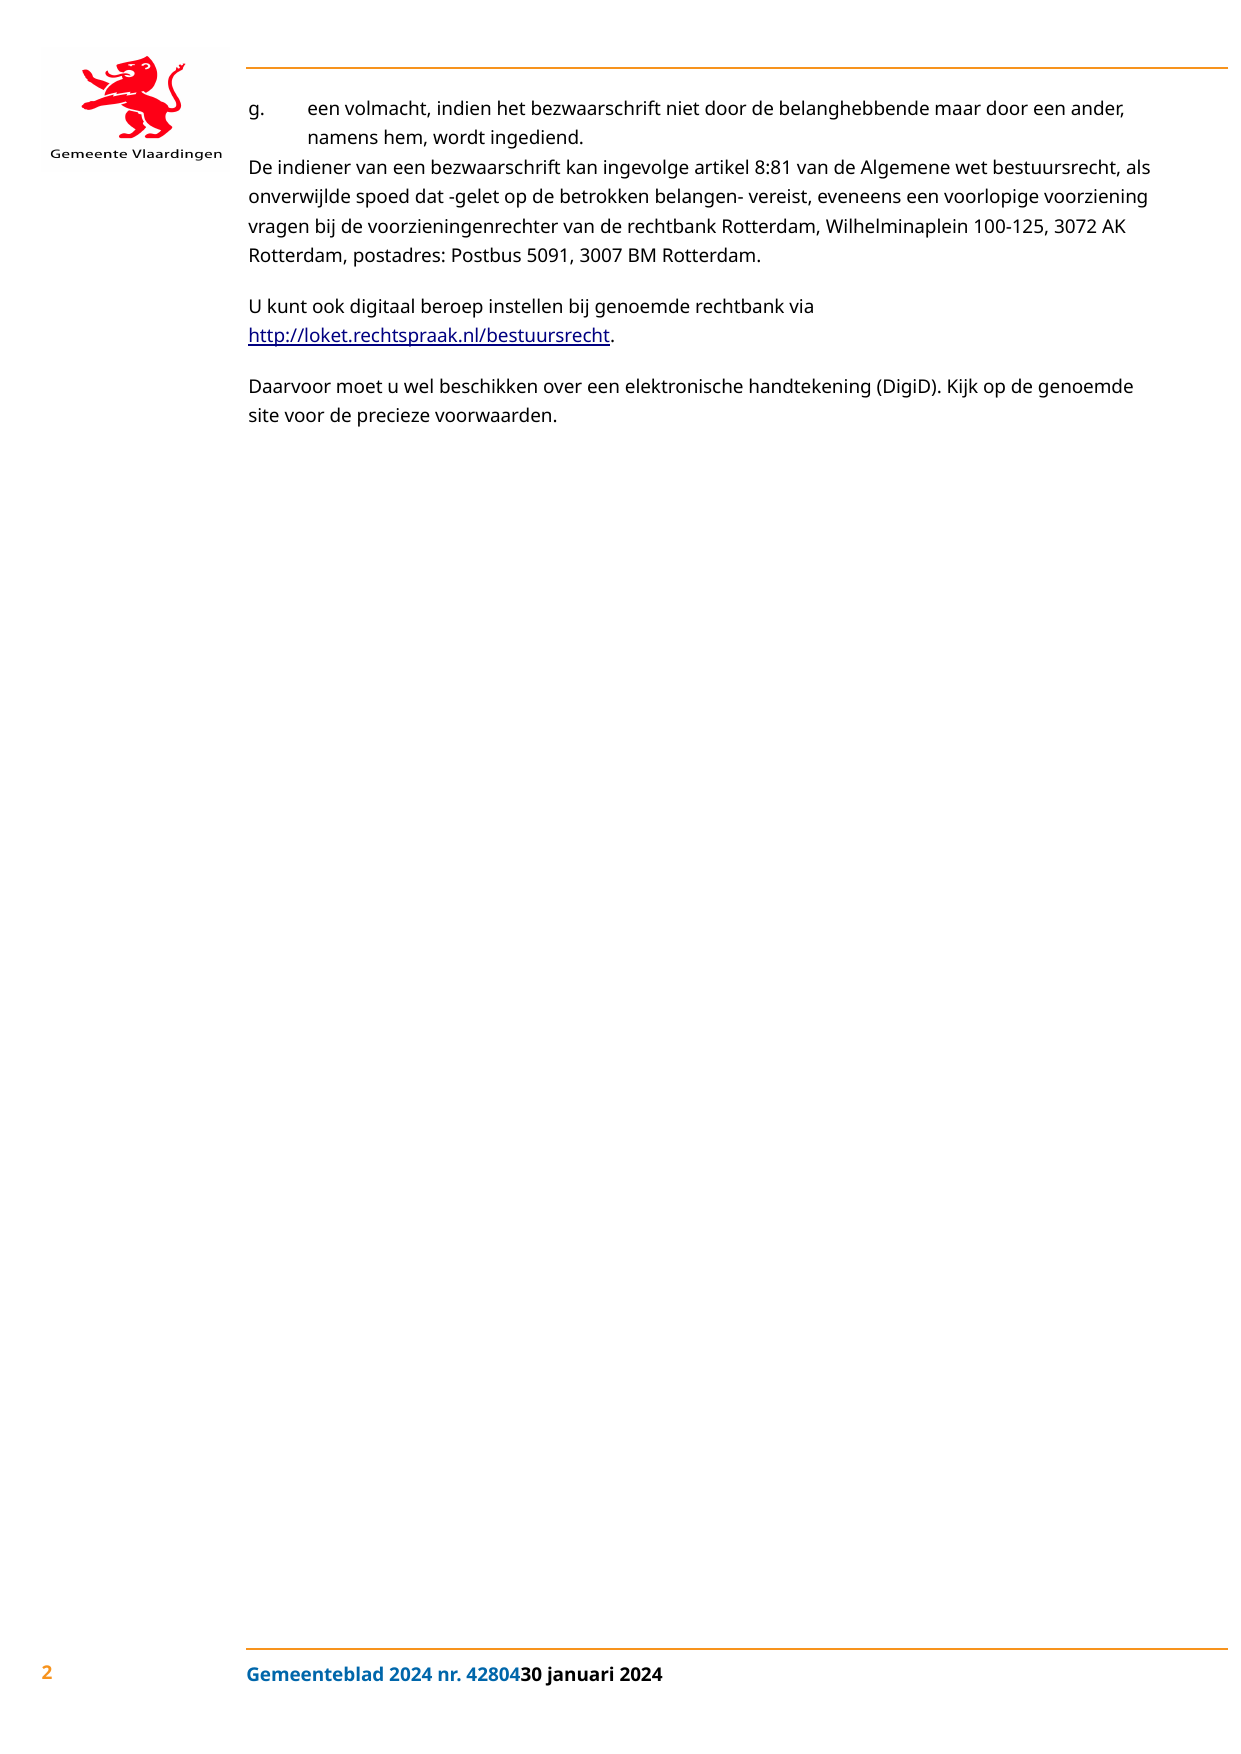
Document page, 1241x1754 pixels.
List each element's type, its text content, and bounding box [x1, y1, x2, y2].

text De indiener van een bezwaarschrift kan ingevolge artikel 8:81 van de Algemene wet bestuursrecht, als onverwijlde spoed dat -gelet op de betrokken belangen- vereist, eveneens een voorlopige voorziening vragen bij de voorzieningenrechter van de rechtbank Rotterdam, Wilhelminaplein 100-125, 3072 AK Rotterdam, postadres: Postbus 5091, 3007 BM Rotterdam. [248, 154, 1152, 268]
text U kunt ook digitaal beroep instellen bij genoemde rechtbank via http://loket.rechtspraak.nl/bestuursrecht. [248, 293, 1152, 348]
picture [41, 47, 231, 172]
list een volmacht, indien het bezwaarschrift niet door de belanghebbende maar door een ander, namens hem, wordt ingediend. [248, 95, 1152, 150]
text Daarvoor moet u wel beschikken over een elektronische handtekening (DigiD). Kijk op de genoemde site voor de precieze voorwaarden. [248, 373, 1152, 428]
